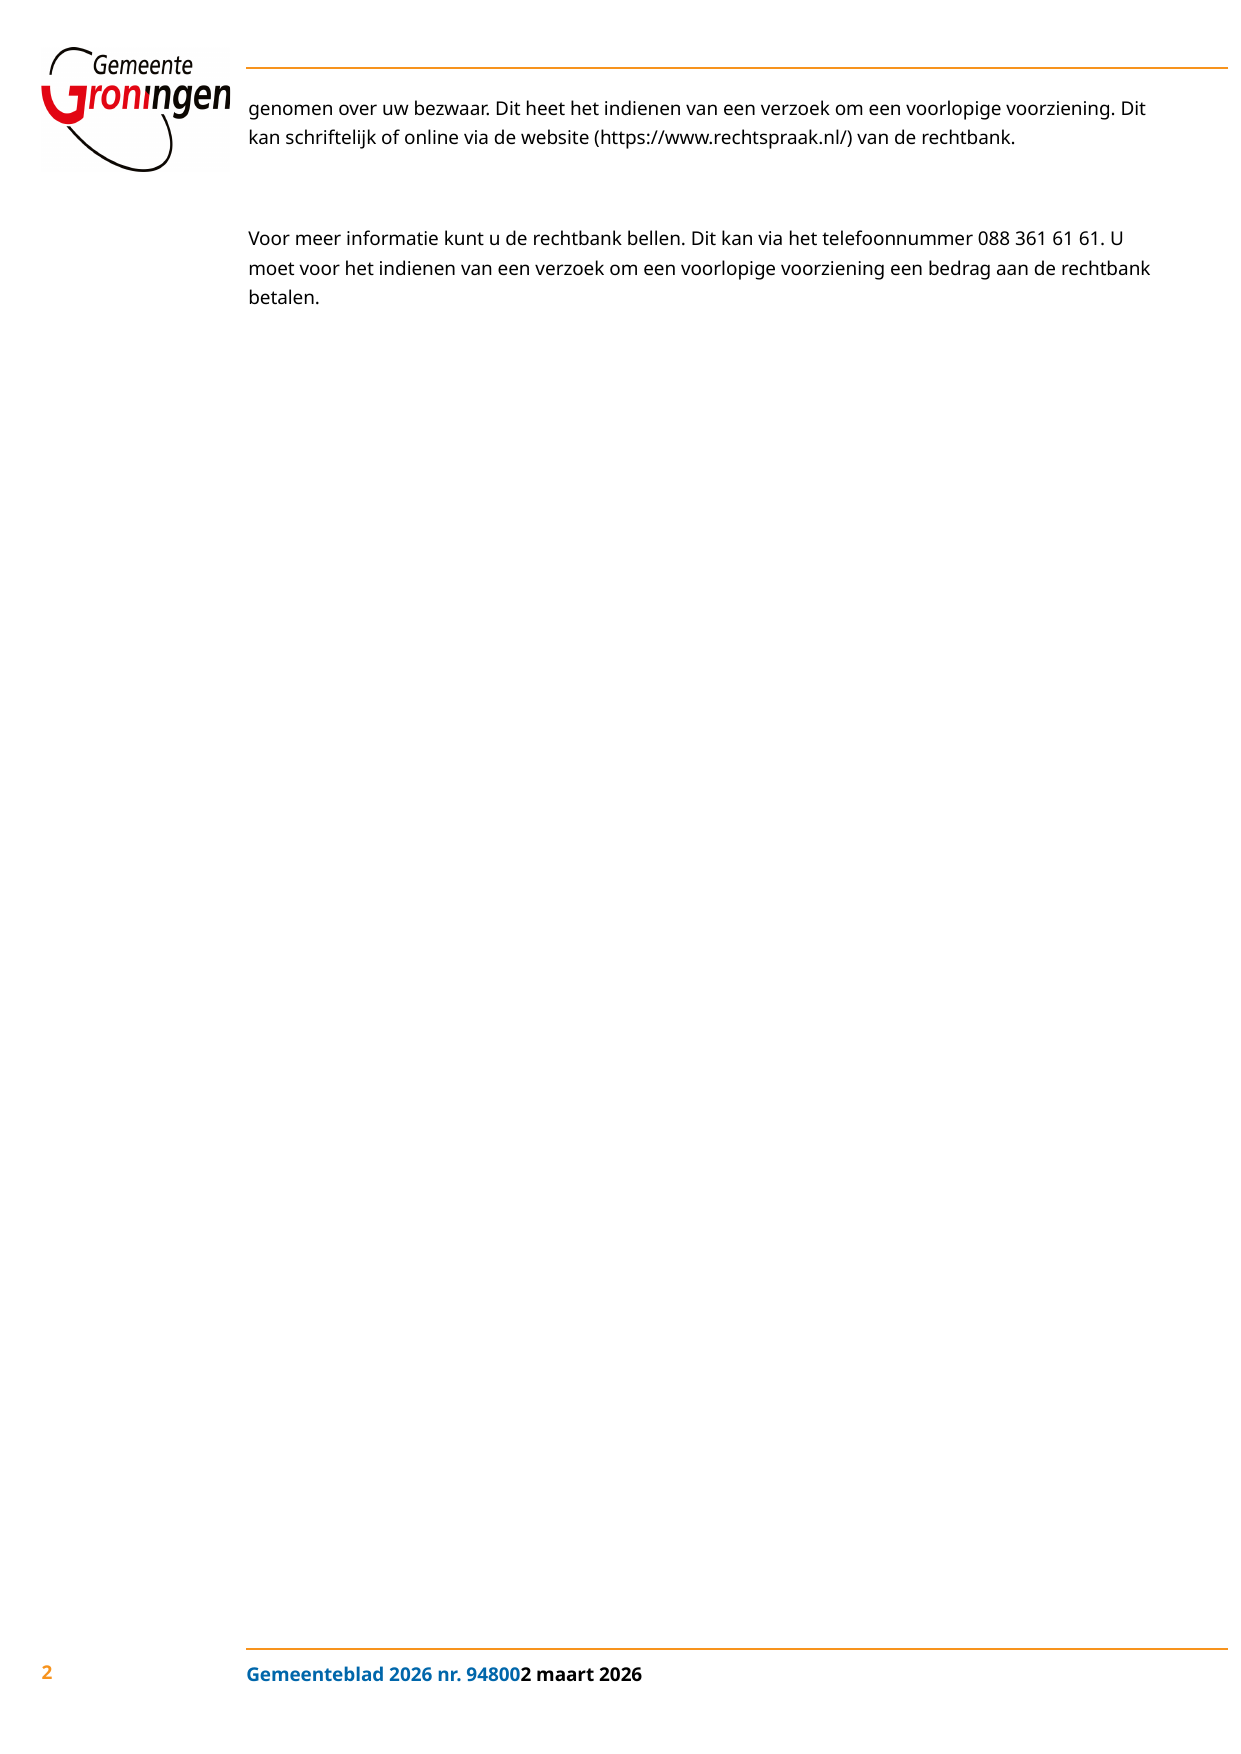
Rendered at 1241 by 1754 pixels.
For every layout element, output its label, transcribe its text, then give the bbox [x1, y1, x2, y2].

text genomen over uw bezwaar. Dit heet het indienen van een verzoek om een voorlopige voorziening. Dit kan schriftelijk of online via de website (https://www.rechtspraak.nl/) van de rechtbank. [248, 95, 1152, 150]
text Voor meer informatie kunt u de rechtbank bellen. Dit kan via het telefoonnummer 088 361 61 61. U moet voor het indienen van een verzoek om een voorlopige voorziening een bedrag aan de rechtbank betalen. [248, 225, 1152, 310]
picture [41, 47, 231, 172]
